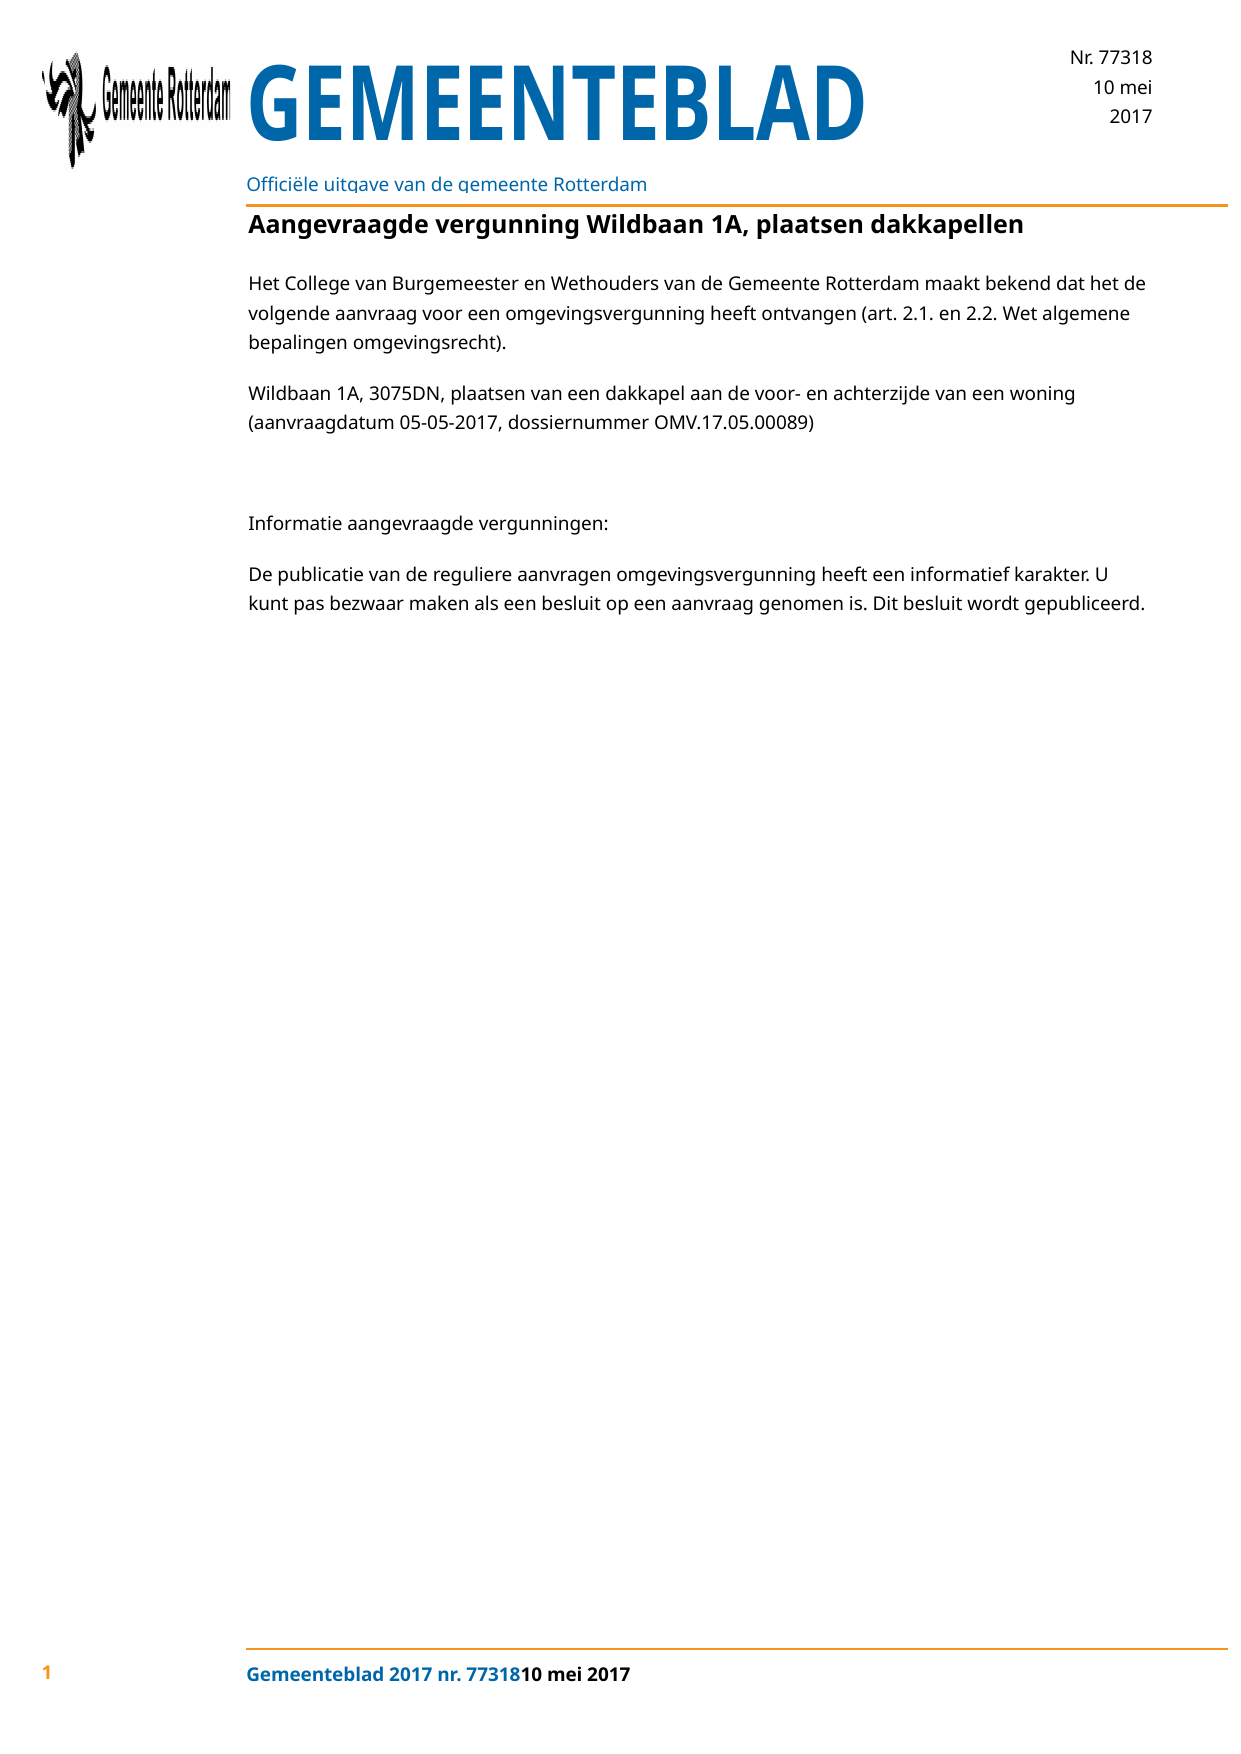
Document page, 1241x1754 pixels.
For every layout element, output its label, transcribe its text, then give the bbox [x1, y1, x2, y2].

text Wildbaan 1A, 3075DN, plaatsen van een dakkapel aan de voor- en achterzijde van een woning (aanvraagdatum 05-05-2017, dossiernummer OMV.17.05.00089) [248, 380, 1152, 435]
picture [41, 47, 231, 172]
text De publicatie van de reguliere aanvragen omgevingsvergunning heeft een informatief karakter. U kunt pas bezwaar maken als een besluit op een aanvraag genomen is. Dit besluit wordt gepubliceerd. [248, 561, 1152, 616]
text Aangevraagde vergunning Wildbaan 1A, plaatsen dakkapellen [248, 207, 1152, 241]
text Het College van Burgemeester en Wethouders van de Gemeente Rotterdam maakt bekend dat het de volgende aanvraag voor een omgevingsvergunning heeft ontvangen (art. 2.1. en 2.2. Wet algemene bepalingen omgevingsrecht). [248, 270, 1152, 355]
text Informatie aangevraagde vergunningen: [248, 510, 1152, 536]
